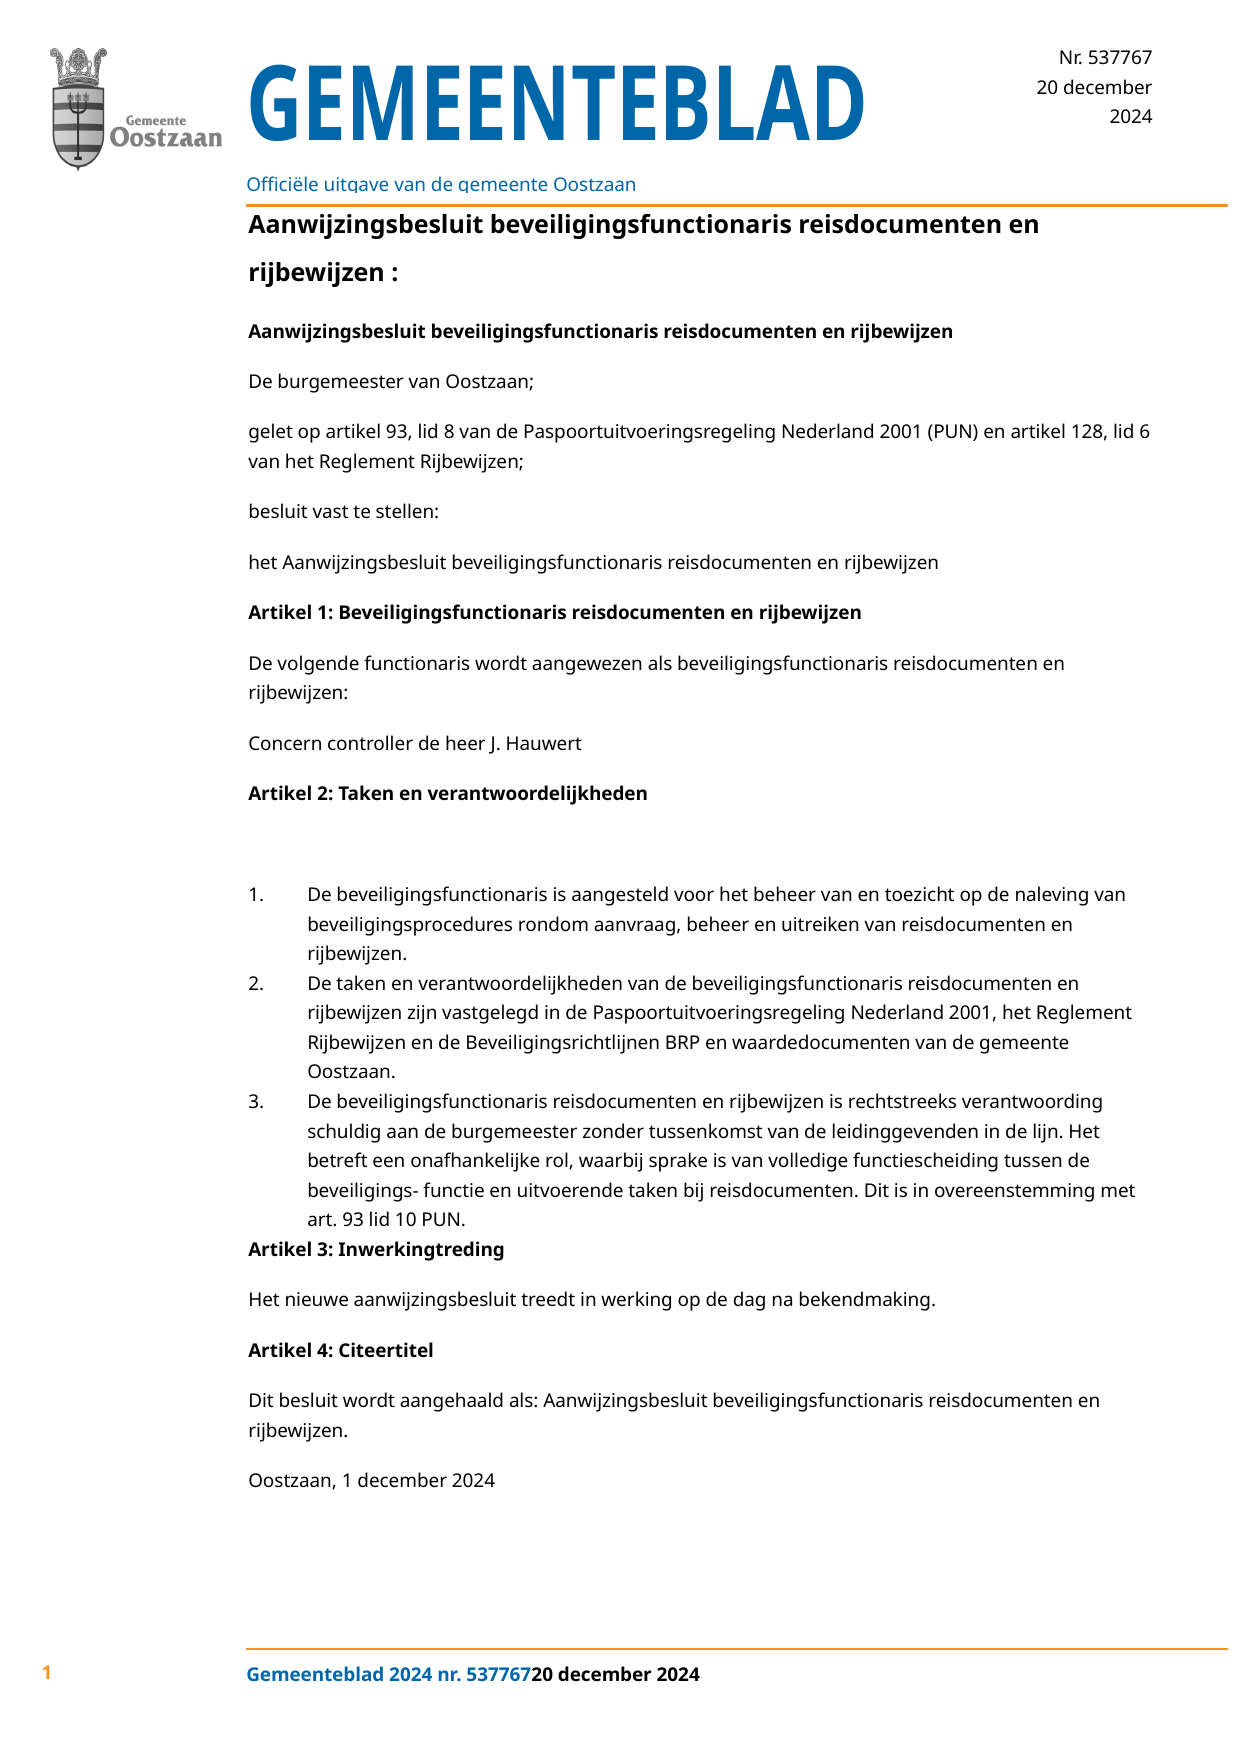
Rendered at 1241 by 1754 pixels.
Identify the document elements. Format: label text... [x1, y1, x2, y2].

text Artikel 1: Beveiligingsfunctionaris reisdocumenten en rijbewijzen [248, 599, 1152, 625]
text Concern controller de heer J. Hauwert [248, 730, 1152, 756]
list De taken en verantwoordelijkheden van de beveiligingsfunctionaris reisdocumenten en rijbewijzen zijn vastgelegd in de Paspoortuitvoeringsregeling Nederland 2001, het Reglement Rijbewijzen en de Beveiligingsrichtlijnen BRP en waardedocumenten van de gemeente Oostzaan. [248, 970, 1152, 1084]
text Het nieuwe aanwijzingsbesluit treedt in werking op de dag na bekendmaking. [248, 1287, 1152, 1312]
text Artikel 3: Inwerkingtreding [248, 1236, 1152, 1262]
text Artikel 2: Taken en verantwoordelijkheden [248, 780, 1152, 806]
text Aanwijzingsbesluit beveiligingsfunctionaris reisdocumenten en rijbewijzen [248, 318, 1152, 344]
text besluit vast te stellen: [248, 499, 1152, 524]
list De beveiligingsfunctionaris is aangesteld voor het beheer van en toezicht op de naleving van beveiligingsprocedures rondom aanvraag, beheer en uitreiken van reisdocumenten en rijbewijzen. [248, 881, 1152, 966]
text Artikel 4: Citeertitel [248, 1337, 1152, 1363]
text Dit besluit wordt aangehaald als: Aanwijzingsbesluit beveiligingsfunctionaris reisdocumenten en rijbewijzen. [248, 1387, 1152, 1443]
picture [41, 47, 231, 172]
text het Aanwijzingsbesluit beveiligingsfunctionaris reisdocumenten en rijbewijzen [248, 549, 1152, 575]
text Aanwijzingsbesluit beveiligingsfunctionaris reisdocumenten en rijbewijzen : [248, 207, 1152, 288]
list De beveiligingsfunctionaris reisdocumenten en rijbewijzen is rechtstreeks verantwoording schuldig aan de burgemeester zonder tussenkomst van de leidinggevenden in de lijn. Het betreft een onafhankelijke rol, waarbij sprake is van volledige functiescheiding tussen de beveiligings- functie en uitvoerende taken bij reisdocumenten. Dit is in overeenstemming met art. 93 lid 10 PUN. [248, 1088, 1152, 1232]
text De volgende functionaris wordt aangewezen als beveiligingsfunctionaris reisdocumenten en rijbewijzen: [248, 650, 1152, 705]
text De burgemeester van Oostzaan; [248, 368, 1152, 394]
text Oostzaan, 1 december 2024 [248, 1467, 1152, 1493]
text gelet op artikel 93, lid 8 van de Paspoortuitvoeringsregeling Nederland 2001 (PUN) en artikel 128, lid 6 van het Reglement Rijbewijzen; [248, 419, 1152, 474]
